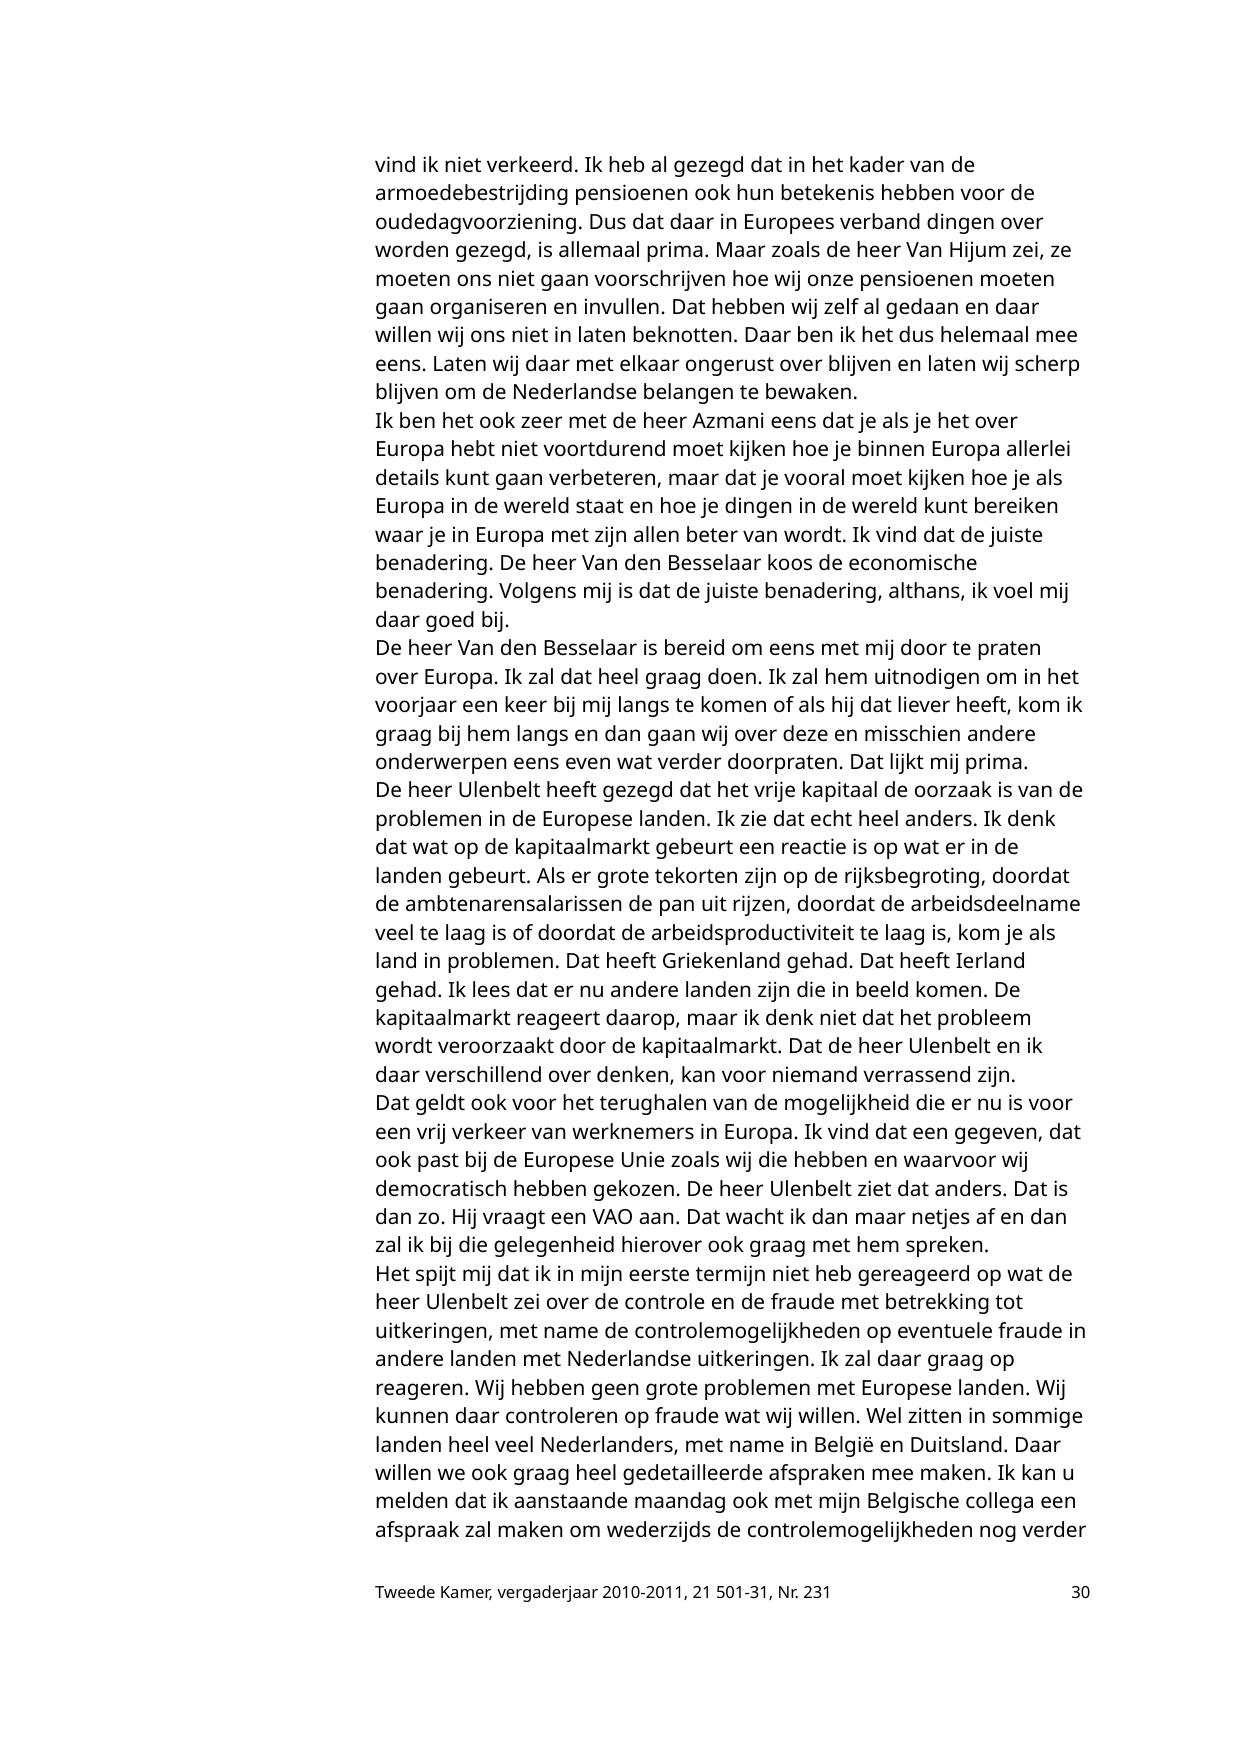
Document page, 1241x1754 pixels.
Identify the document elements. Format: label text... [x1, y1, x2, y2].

text Ik ben het ook zeer met de heer Azmani eens dat je als je het over Europa hebt niet voortdurend moet kijken hoe je binnen Europa allerlei details kunt gaan verbeteren, maar dat je vooral moet kijken hoe je als Europa in de wereld staat en hoe je dingen in de wereld kunt bereiken waar je in Europa met zijn allen beter van wordt. Ik vind dat de juiste benadering. De heer Van den Besselaar koos de economische benadering. Volgens mij is dat de juiste benadering, althans, ik voel mij daar goed bij. [375, 406, 1090, 633]
text Het spijt mij dat ik in mijn eerste termijn niet heb gereageerd op wat de heer Ulenbelt zei over de controle en de fraude met betrekking tot uitkeringen, met name de controlemogelijkheden op eventuele fraude in andere landen met Nederlandse uitkeringen. Ik zal daar graag op reageren. Wij hebben geen grote problemen met Europese landen. Wij kunnen daar controleren op fraude wat wij willen. Wel zitten in sommige landen heel veel Nederlanders, met name in België en Duitsland. Daar willen we ook graag heel gedetailleerde afspraken mee maken. Ik kan u melden dat ik aanstaande maandag ook met mijn Belgische collega een afspraak zal maken om wederzijds de controlemogelijkheden nog verder [375, 1259, 1090, 1543]
text Dat geldt ook voor het terughalen van de mogelijkheid die er nu is voor een vrij verkeer van werknemers in Europa. Ik vind dat een gegeven, dat ook past bij de Europese Unie zoals wij die hebben en waarvoor wij democratisch hebben gekozen. De heer Ulenbelt ziet dat anders. Dat is dan zo. Hij vraagt een VAO aan. Dat wacht ik dan maar netjes af en dan zal ik bij die gelegenheid hierover ook graag met hem spreken. [375, 1088, 1090, 1259]
text De heer Van den Besselaar is bereid om eens met mij door te praten over Europa. Ik zal dat heel graag doen. Ik zal hem uitnodigen om in het voorjaar een keer bij mij langs te komen of als hij dat liever heeft, kom ik graag bij hem langs en dan gaan wij over deze en misschien andere onderwerpen eens even wat verder doorpraten. Dat lijkt mij prima. [375, 633, 1090, 776]
text vind ik niet verkeerd. Ik heb al gezegd dat in het kader van de armoedebestrijding pensioenen ook hun betekenis hebben voor de oudedagvoorziening. Dus dat daar in Europees verband dingen over worden gezegd, is allemaal prima. Maar zoals de heer Van Hijum zei, ze moeten ons niet gaan voorschrijven hoe wij onze pensioenen moeten gaan organiseren en invullen. Dat hebben wij zelf al gedaan en daar willen wij ons niet in laten beknotten. Daar ben ik het dus helemaal mee eens. Laten wij daar met elkaar ongerust over blijven en laten wij scherp blijven om de Nederlandse belangen te bewaken. [375, 150, 1090, 406]
text De heer Ulenbelt heeft gezegd dat het vrije kapitaal de oorzaak is van de problemen in de Europese landen. Ik zie dat echt heel anders. Ik denk dat wat op de kapitaalmarkt gebeurt een reactie is op wat er in de landen gebeurt. Als er grote tekorten zijn op de rijksbegroting, doordat de ambtenarensalarissen de pan uit rijzen, doordat de arbeidsdeelname veel te laag is of doordat de arbeidsproductiviteit te laag is, kom je als land in problemen. Dat heeft Griekenland gehad. Dat heeft Ierland gehad. Ik lees dat er nu andere landen zijn die in beeld komen. De kapitaalmarkt reageert daarop, maar ik denk niet dat het probleem wordt veroorzaakt door de kapitaalmarkt. Dat de heer Ulenbelt en ik daar verschillend over denken, kan voor niemand verrassend zijn. [375, 776, 1090, 1088]
